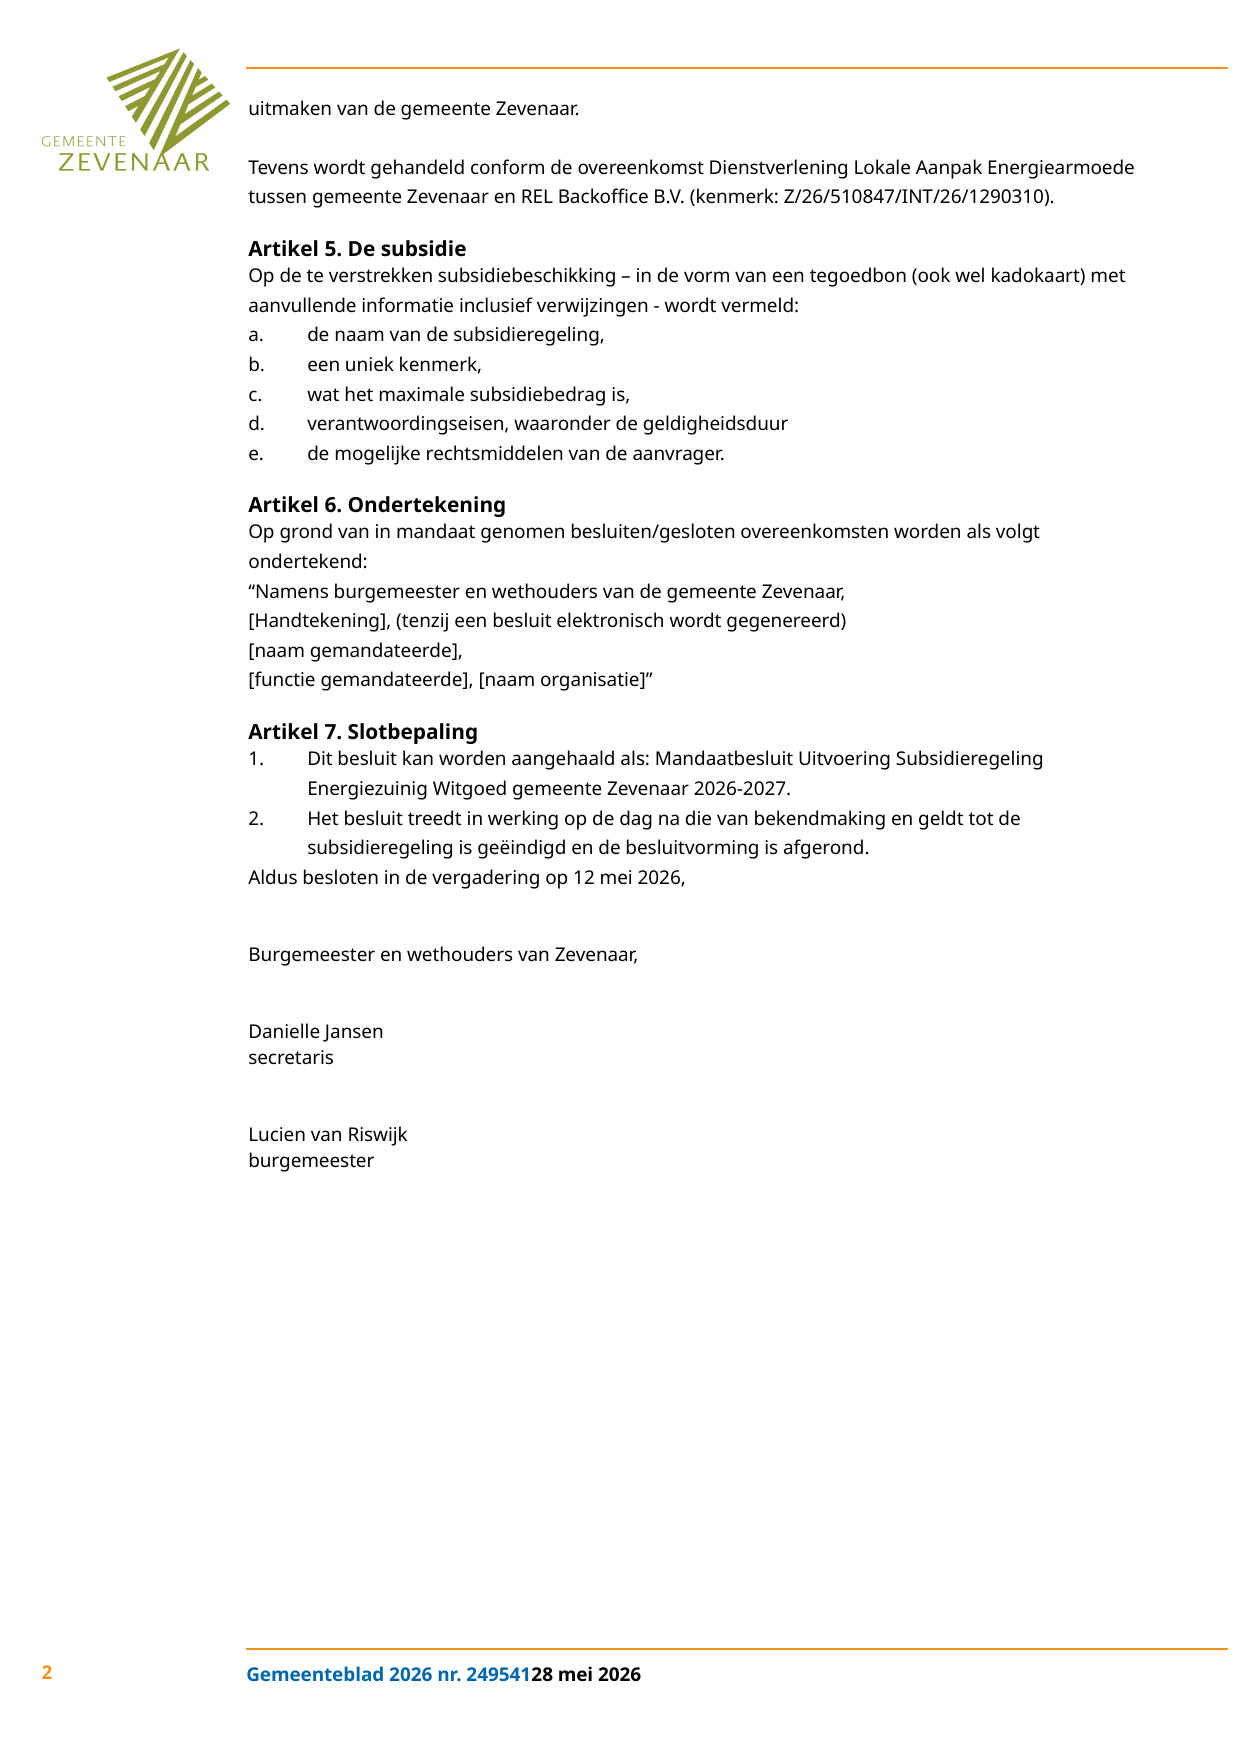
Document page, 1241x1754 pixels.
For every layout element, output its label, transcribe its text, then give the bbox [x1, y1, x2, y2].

list wat het maximale subsidiebedrag is, [248, 381, 1152, 406]
list verantwoordingseisen, waaronder de geldigheidsduur [248, 410, 1152, 436]
text Artikel 6. Ondertekening [248, 490, 1152, 519]
text Artikel 5. De subsidie [248, 234, 1152, 262]
list de naam van de subsidieregeling, [248, 322, 1152, 347]
text uitmaken van de gemeente Zevenaar. [248, 95, 1152, 121]
text Aldus besloten in de vergadering op 12 mei 2026, [248, 864, 1152, 889]
text [Handtekening], (tenzij een besluit elektronisch wordt gegenereerd) [248, 607, 1152, 633]
text [naam gemandateerde], [248, 637, 1152, 663]
text Burgemeester en wethouders van Zevenaar, [248, 941, 1152, 967]
text [functie gemandateerde], [naam organisatie]” [248, 667, 1152, 692]
text Lucien van Riswijk [248, 1121, 1152, 1147]
text burgemeester [248, 1147, 1152, 1173]
text Danielle Jansen [248, 1018, 1152, 1044]
text Tevens wordt gehandeld conform de overeenkomst Dienstverlening Lokale Aanpak Energiearmoede tussen gemeente Zevenaar en REL Backoffice B.V. (kenmerk: Z/26/510847/INT/26/1290310). [248, 154, 1152, 209]
list een uniek kenmerk, [248, 351, 1152, 377]
text Artikel 7. Slotbepaling [248, 717, 1152, 746]
text “Namens burgemeester en wethouders van de gemeente Zevenaar, [248, 578, 1152, 604]
picture [41, 47, 231, 172]
list Het besluit treedt in werking op de dag na die van bekendmaking en geldt tot de subsidieregeling is geëindigd en de besluitvorming is afgerond. [248, 805, 1152, 860]
list Dit besluit kan worden aangehaald als: Mandaatbesluit Uitvoering Subsidieregeling Energiezuinig Witgoed gemeente Zevenaar 2026-2027. [248, 746, 1152, 801]
text secretaris [248, 1044, 1152, 1070]
text Op grond van in mandaat genomen besluiten/gesloten overeenkomsten worden als volgt ondertekend: [248, 519, 1152, 574]
text Op de te verstrekken subsidiebeschikking – in de vorm van een tegoedbon (ook wel kadokaart) met aanvullende informatie inclusief verwijzingen - wordt vermeld: [248, 262, 1152, 318]
list de mogelijke rechtsmiddelen van de aanvrager. [248, 440, 1152, 466]
